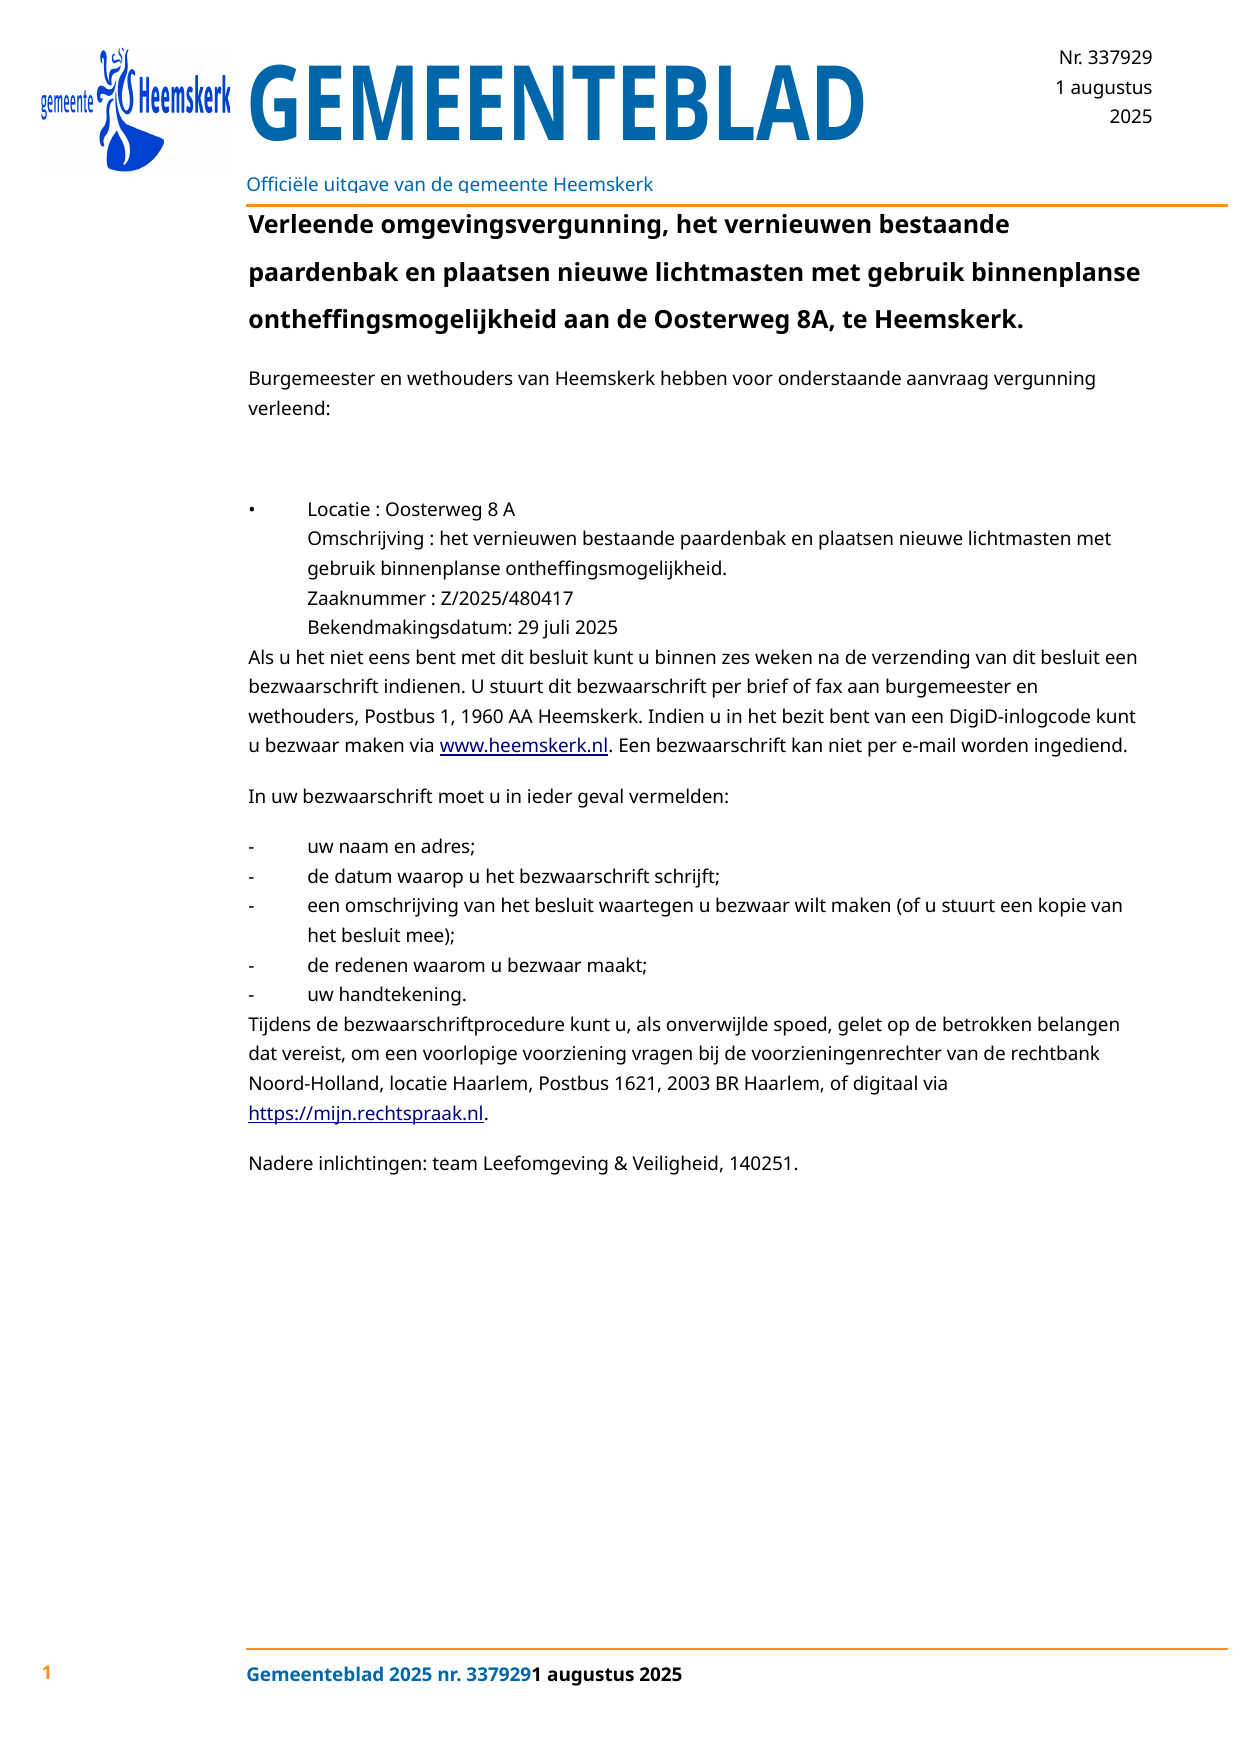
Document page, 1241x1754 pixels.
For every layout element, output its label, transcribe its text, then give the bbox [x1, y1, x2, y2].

text Verleende omgevingsvergunning, het vernieuwen bestaande paardenbak en plaatsen nieuwe lichtmasten met gebruik binnenplanse ontheffingsmogelijkheid aan de Oosterweg 8A, te Heemskerk. [248, 207, 1152, 336]
text Tijdens de bezwaarschriftprocedure kunt u, als onverwijlde spoed, gelet op de betrokken belangen dat vereist, om een voorlopige voorziening vragen bij de voorzieningenrechter van de rechtbank Noord-Holland, locatie Haarlem, Postbus 1621, 2003 BR Haarlem, of digitaal via https://mijn.rechtspraak.nl. [248, 1011, 1152, 1125]
list de datum waarop u het bezwaarschrift schrijft; [248, 863, 1152, 889]
list Bekendmakingsdatum: 29 juli 2025 [248, 614, 1152, 640]
picture [41, 47, 231, 172]
text Als u het niet eens bent met dit besluit kunt u binnen zes weken na de verzending van dit besluit een bezwaarschrift indienen. U stuurt dit bezwaarschrift per brief of fax aan burgemeester en wethouders, Postbus 1, 1960 AA Heemskerk. Indien u in het bezit bent van een DigiD-inlogcode kunt u bezwaar maken via www.heemskerk.nl. Een bezwaarschrift kan niet per e-mail worden ingediend. [248, 644, 1152, 758]
text In uw bezwaarschrift moet u in ieder geval vermelden: [248, 783, 1152, 809]
list uw naam en adres; [248, 833, 1152, 859]
text Burgemeester en wethouders van Heemskerk hebben voor onderstaande aanvraag vergunning verleend: [248, 366, 1152, 421]
list een omschrijving van het besluit waartegen u bezwaar wilt maken (of u stuurt een kopie van het besluit mee); [248, 893, 1152, 948]
list Locatie : Oosterweg 8 A [248, 496, 1152, 522]
list de redenen waarom u bezwaar maakt; [248, 952, 1152, 977]
text Nadere inlichtingen: team Leefomgeving & Veiligheid, 140251. [248, 1150, 1152, 1176]
list Omschrijving : het vernieuwen bestaande paardenbak en plaatsen nieuwe lichtmasten met gebruik binnenplanse ontheffingsmogelijkheid. [248, 526, 1152, 581]
list Zaaknummer : Z/2025/480417 [248, 585, 1152, 610]
list uw handtekening. [248, 981, 1152, 1007]
